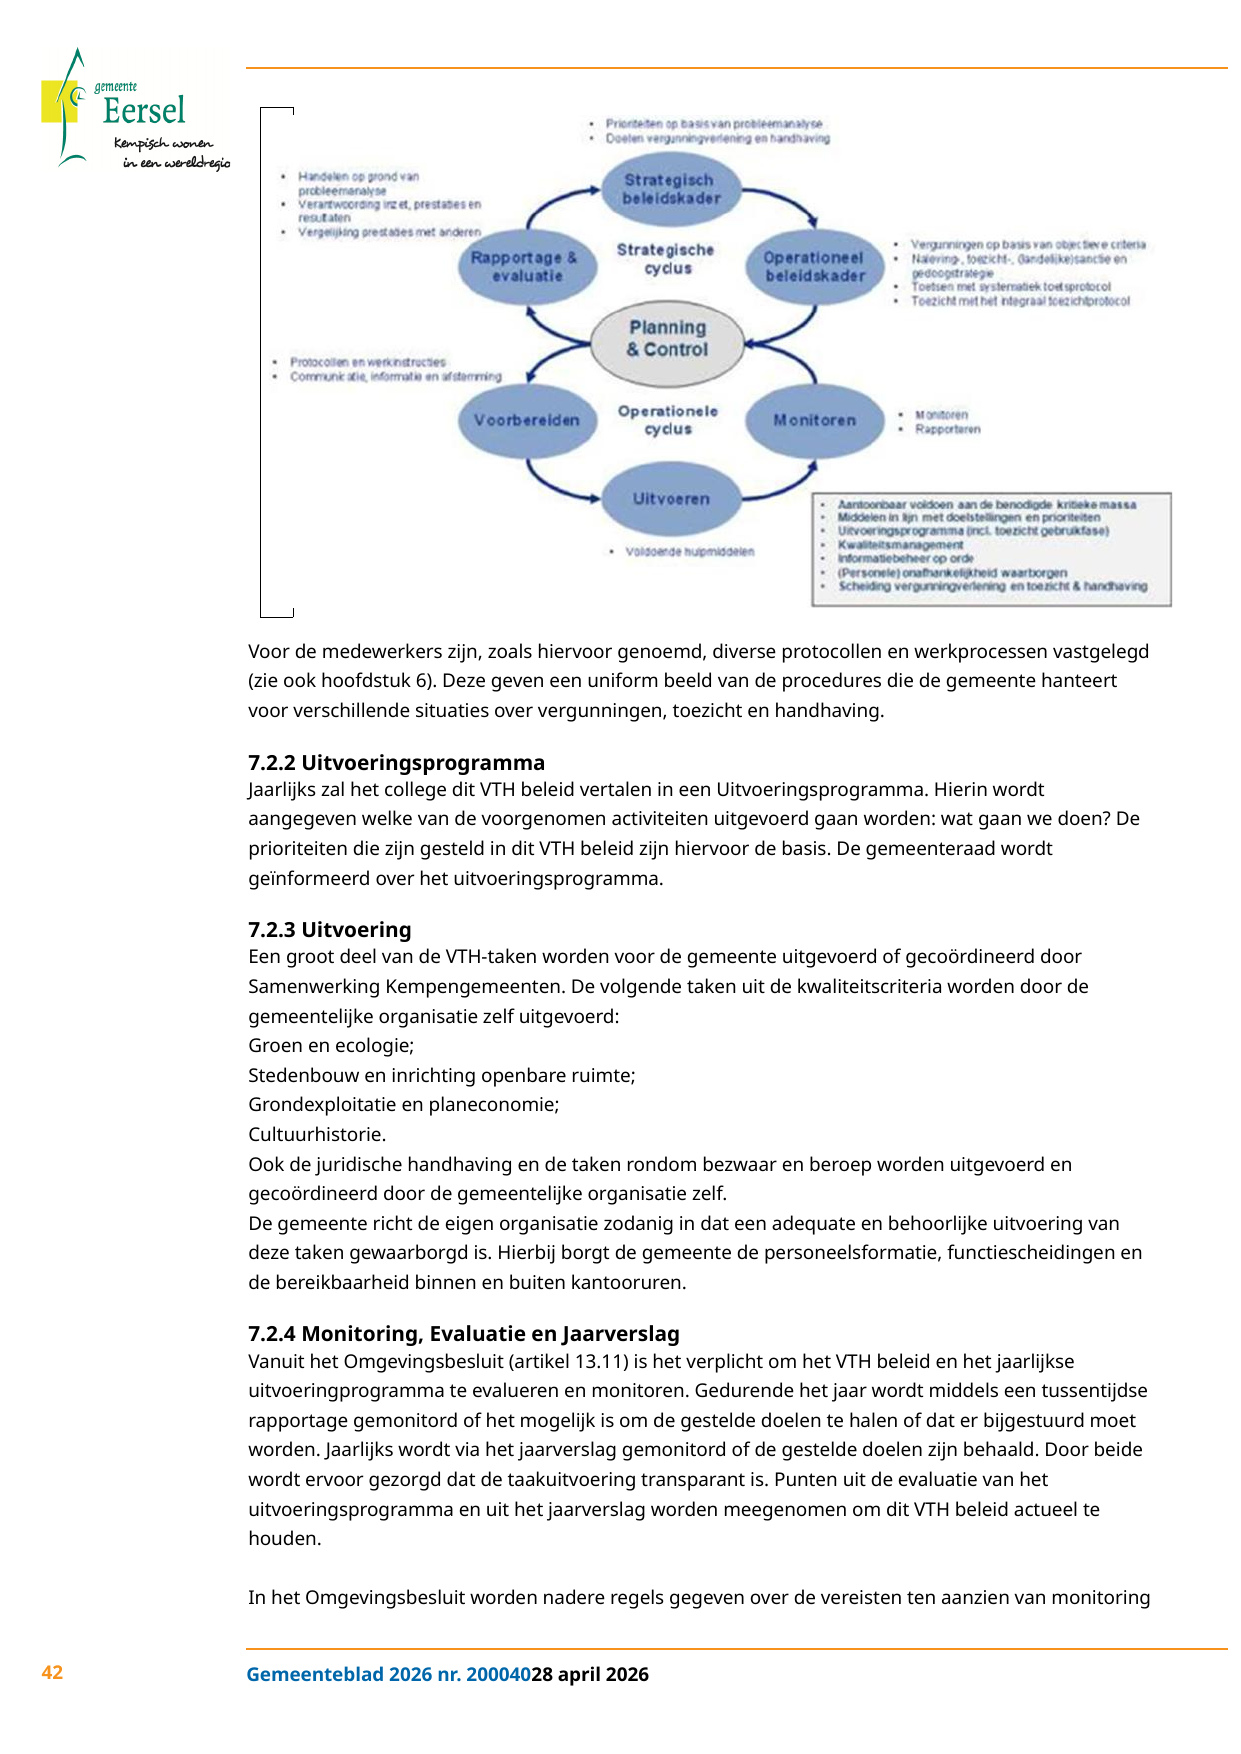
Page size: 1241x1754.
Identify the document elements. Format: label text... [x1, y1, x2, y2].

text Cultuurhistorie. [248, 1121, 1152, 1147]
text 7.2.4 Monitoring, Evaluatie en Jaarverslag [248, 1319, 1152, 1348]
text Groen en ecologie; [248, 1032, 1152, 1058]
text Vanuit het Omgevingsbesluit (artikel 13.11) is het verplicht om het VTH beleid en het jaarlijkse uitvoeringprogramma te evalueren en monitoren. Gedurende het jaar wordt middels een tussentijdse rapportage gemonitord of het mogelijk is om de gestelde doelen te halen of dat er bijgestuurd moet worden. Jaarlijks wordt via het jaarverslag gemonitord of de gestelde doelen zijn behaald. Door beide wordt ervoor gezorgd dat de taakuitvoering transparant is. Punten uit de evaluatie van het uitvoeringsprogramma en uit het jaarverslag worden meegenomen om dit VTH beleid actueel te houden. [248, 1348, 1152, 1551]
picture [268, 115, 1173, 608]
text Een groot deel van de VTH-taken worden voor de gemeente uitgevoerd of gecoördineerd door Samenwerking Kempengemeenten. De volgende taken uit de kwaliteitscriteria worden door de gemeentelijke organisatie zelf uitgevoerd: [248, 944, 1152, 1028]
text 7.2.3 Uitvoering [248, 915, 1152, 944]
text De gemeente richt de eigen organisatie zodanig in dat een adequate en behoorlijke uitvoering van deze taken gewaarborgd is. Hierbij borgt de gemeente de personeelsformatie, functiescheidingen en de bereikbaarheid binnen en buiten kantooruren. [248, 1210, 1152, 1295]
text Voor de medewerkers zijn, zoals hiervoor genoemd, diverse protocollen en werkprocessen vastgelegd (zie ook hoofdstuk 6). Deze geven een uniform beeld van de procedures die de gemeente hanteert voor verschillende situaties over vergunningen, toezicht en handhaving. [248, 638, 1152, 723]
text Jaarlijks zal het college dit VTH beleid vertalen in een Uitvoeringsprogramma. Hierin wordt aangegeven welke van de voorgenomen activiteiten uitgevoerd gaan worden: wat gaan we doen? De prioriteiten die zijn gesteld in dit VTH beleid zijn hiervoor de basis. De gemeenteraad wordt geïnformeerd over het uitvoeringsprogramma. [248, 776, 1152, 891]
text Ook de juridische handhaving en de taken rondom bezwaar en beroep worden uitgevoerd en gecoördineerd door de gemeentelijke organisatie zelf. [248, 1151, 1152, 1206]
text Grondexploitatie en planeconomie; [248, 1092, 1152, 1117]
text 7.2.2 Uitvoeringsprogramma [248, 748, 1152, 776]
text Stedenbouw en inrichting openbare ruimte; [248, 1062, 1152, 1088]
text In het Omgevingsbesluit worden nadere regels gegeven over de vereisten ten aanzien van monitoring [248, 1584, 1152, 1610]
picture [41, 47, 231, 172]
